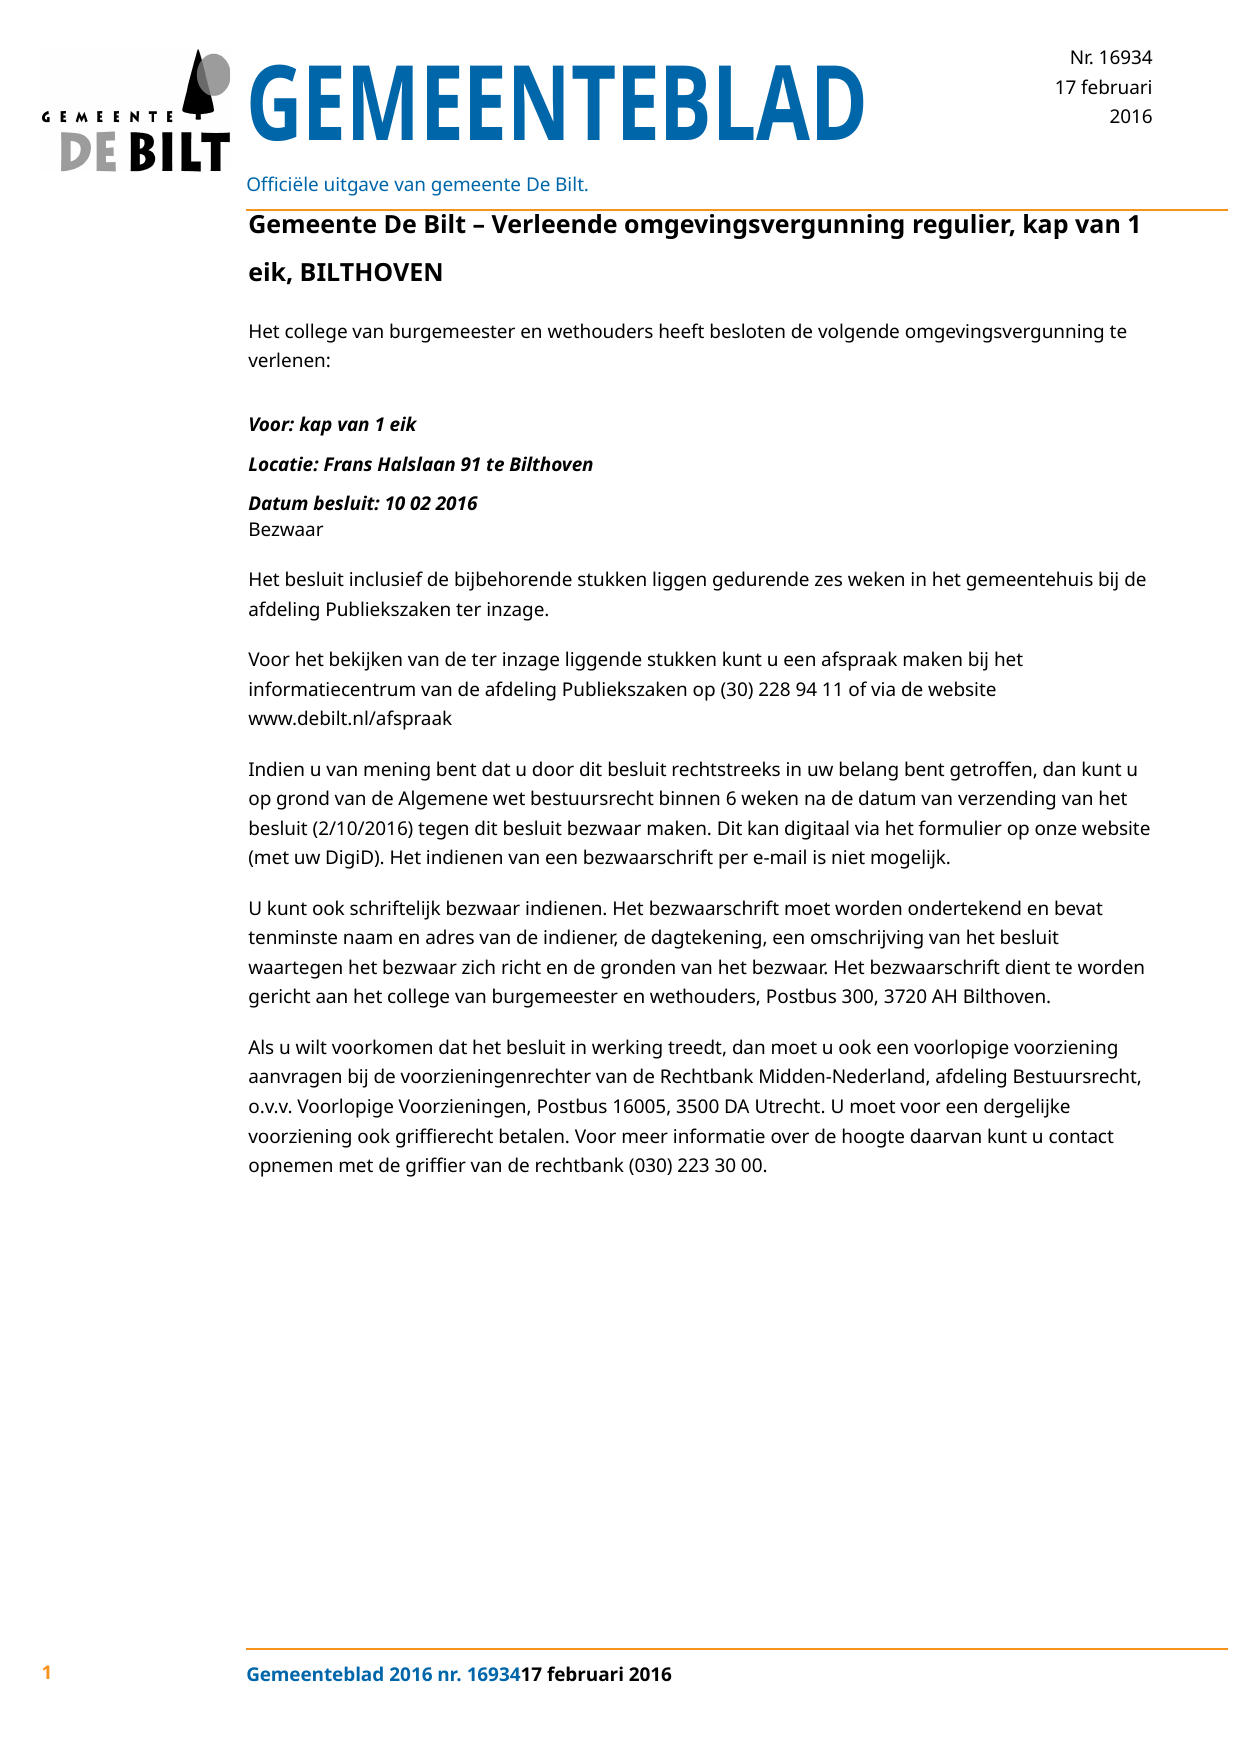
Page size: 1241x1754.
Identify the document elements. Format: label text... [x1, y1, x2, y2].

text Voor het bekijken van de ter inzage liggende stukken kunt u een afspraak maken bij het informatiecentrum van de afdeling Publiekszaken op (30) 228 94 11 of via de website www.debilt.nl/afspraak [248, 646, 1152, 731]
text Locatie: Frans Halslaan 91 te Bilthoven [248, 451, 1152, 476]
picture [41, 47, 231, 172]
text Indien u van mening bent dat u door dit besluit rechtstreeks in uw belang bent getroffen, dan kunt u op grond van de Algemene wet bestuursrecht binnen 6 weken na de datum van verzending van het besluit (2/10/2016) tegen dit besluit bezwaar maken. Dit kan digitaal via het formulier op onze website (met uw DigiD). Het indienen van een bezwaarschrift per e-mail is niet mogelijk. [248, 756, 1152, 870]
text Gemeente De Bilt – Verleende omgevingsvergunning regulier, kap van 1 eik, BILTHOVEN [248, 211, 1152, 288]
text Als u wilt voorkomen dat het besluit in werking treedt, dan moet u ook een voorlopige voorziening aanvragen bij de voorzieningenrechter van de Rechtbank Midden-Nederland, afdeling Bestuursrecht, o.v.v. Voorlopige Voorzieningen, Postbus 16005, 3500 DA Utrecht. U moet voor een dergelijke voorziening ook griffierecht betalen. Voor meer informatie over de hoogte daarvan kunt u contact opnemen met de griffier van de rechtbank (030) 223 30 00. [248, 1034, 1152, 1178]
text Voor: kap van 1 eik [248, 411, 1152, 437]
text U kunt ook schriftelijk bezwaar indienen. Het bezwaarschrift moet worden ondertekend en bevat tenminste naam en adres van de indiener, de dagtekening, een omschrijving van het besluit waartegen het bezwaar zich richt en de gronden van het bezwaar. Het bezwaarschrift dient te worden gericht aan het college van burgemeester en wethouders, Postbus 300, 3720 AH Bilthoven. [248, 895, 1152, 1009]
text Het college van burgemeester en wethouders heeft besloten de volgende omgevingsvergunning te verlenen: [248, 318, 1152, 373]
text Bezwaar [248, 516, 1152, 541]
text Datum besluit: 10 02 2016 [248, 490, 1152, 516]
text Het besluit inclusief de bijbehorende stukken liggen gedurende zes weken in het gemeentehuis bij de afdeling Publiekszaken ter inzage. [248, 566, 1152, 621]
